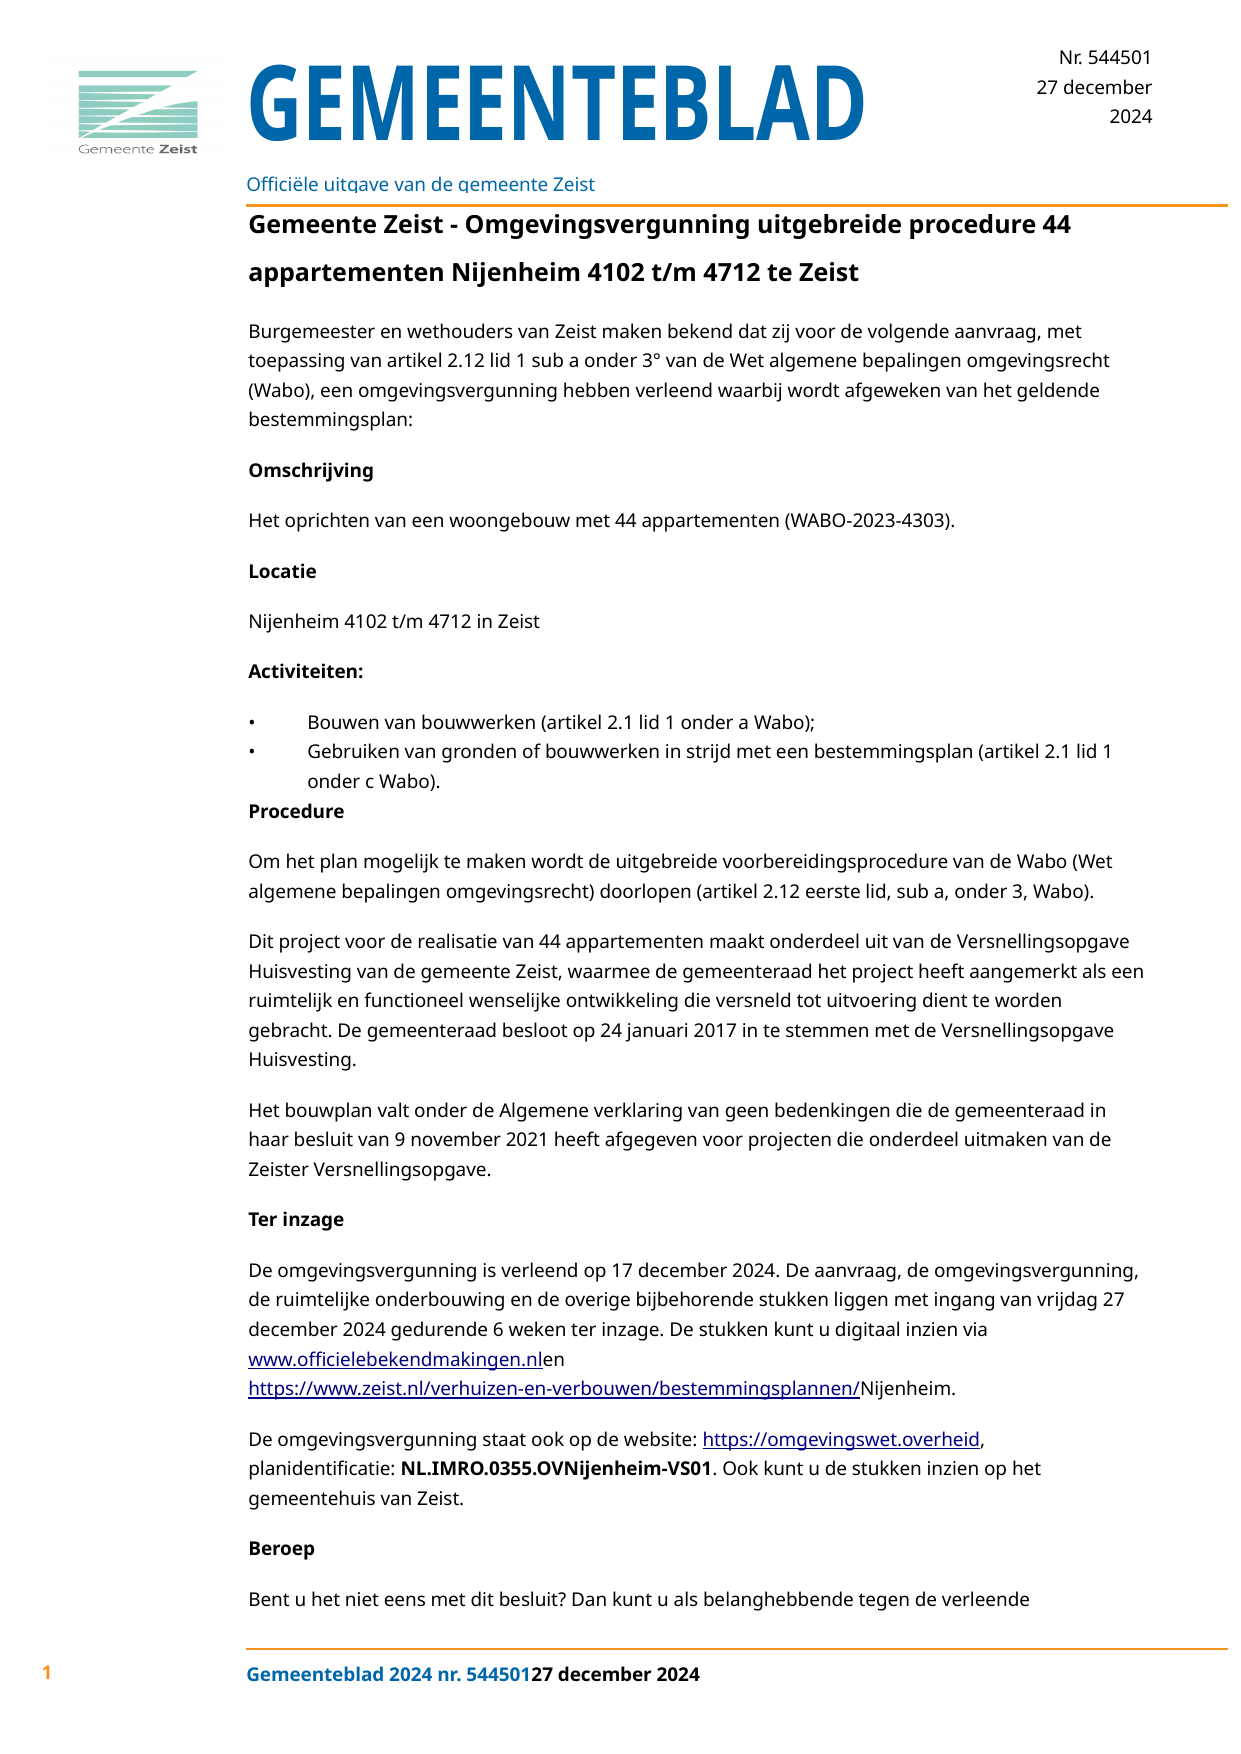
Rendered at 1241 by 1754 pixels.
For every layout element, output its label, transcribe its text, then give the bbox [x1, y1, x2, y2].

text Beroep [248, 1535, 1152, 1561]
text Burgemeester en wethouders van Zeist maken bekend dat zij voor de volgende aanvraag, met toepassing van artikel 2.12 lid 1 sub a onder 3° van de Wet algemene bepalingen omgevingsrecht (Wabo), een omgevingsvergunning hebben verleend waarbij wordt afgeweken van het geldende bestemmingsplan: [248, 318, 1152, 432]
picture [41, 47, 231, 172]
text Het bouwplan valt onder de Algemene verklaring van geen bedenkingen die de gemeenteraad in haar besluit van 9 november 2021 heeft afgegeven voor projecten die onderdeel uitmaken van de Zeister Versnellingsopgave. [248, 1097, 1152, 1182]
text Het oprichten van een woongebouw met 44 appartementen (WABO-2023-4303). [248, 507, 1152, 533]
text Omschrijving [248, 457, 1152, 483]
text De omgevingsvergunning is verleend op 17 december 2024. De aanvraag, de omgevingsvergunning, de ruimtelijke onderbouwing en de overige bijbehorende stukken liggen met ingang van vrijdag 27 december 2024 gedurende 6 weken ter inzage. De stukken kunt u digitaal inzien via www.officielebekendmakingen.nlen https://www.zeist.nl/verhuizen-en-verbouwen/bestemmingsplannen/Nijenheim. [248, 1257, 1152, 1401]
list Bouwen van bouwwerken (artikel 2.1 lid 1 onder a Wabo); [248, 709, 1152, 735]
text Dit project voor de realisatie van 44 appartementen maakt onderdeel uit van de Versnellingsopgave Huisvesting van de gemeente Zeist, waarmee de gemeenteraad het project heeft aangemerkt als een ruimtelijk en functioneel wenselijke ontwikkeling die versneld tot uitvoering dient te worden gebracht. De gemeenteraad besloot op 24 januari 2017 in te stemmen met de Versnellingsopgave Huisvesting. [248, 928, 1152, 1072]
text Activiteiten: [248, 659, 1152, 684]
text De omgevingsvergunning staat ook op de website: https://omgevingswet.overheid, planidentificatie: NL.IMRO.0355.OVNijenheim-VS01. Ook kunt u de stukken inzien op het gemeentehuis van Zeist. [248, 1426, 1152, 1511]
text Procedure [248, 798, 1152, 824]
text Ter inzage [248, 1207, 1152, 1232]
text Bent u het niet eens met dit besluit? Dan kunt u als belanghebbende tegen de verleende [248, 1586, 1152, 1612]
text Om het plan mogelijk te maken wordt de uitgebreide voorbereidingsprocedure van de Wabo (Wet algemene bepalingen omgevingsrecht) doorlopen (artikel 2.12 eerste lid, sub a, onder 3, Wabo). [248, 848, 1152, 904]
text Gemeente Zeist - Omgevingsvergunning uitgebreide procedure 44 appartementen Nijenheim 4102 t/m 4712 te Zeist [248, 207, 1152, 288]
text Nijenheim 4102 t/m 4712 in Zeist [248, 608, 1152, 634]
list Gebruiken van gronden of bouwwerken in strijd met een bestemmingsplan (artikel 2.1 lid 1 onder c Wabo). [248, 739, 1152, 794]
text Locatie [248, 558, 1152, 584]
